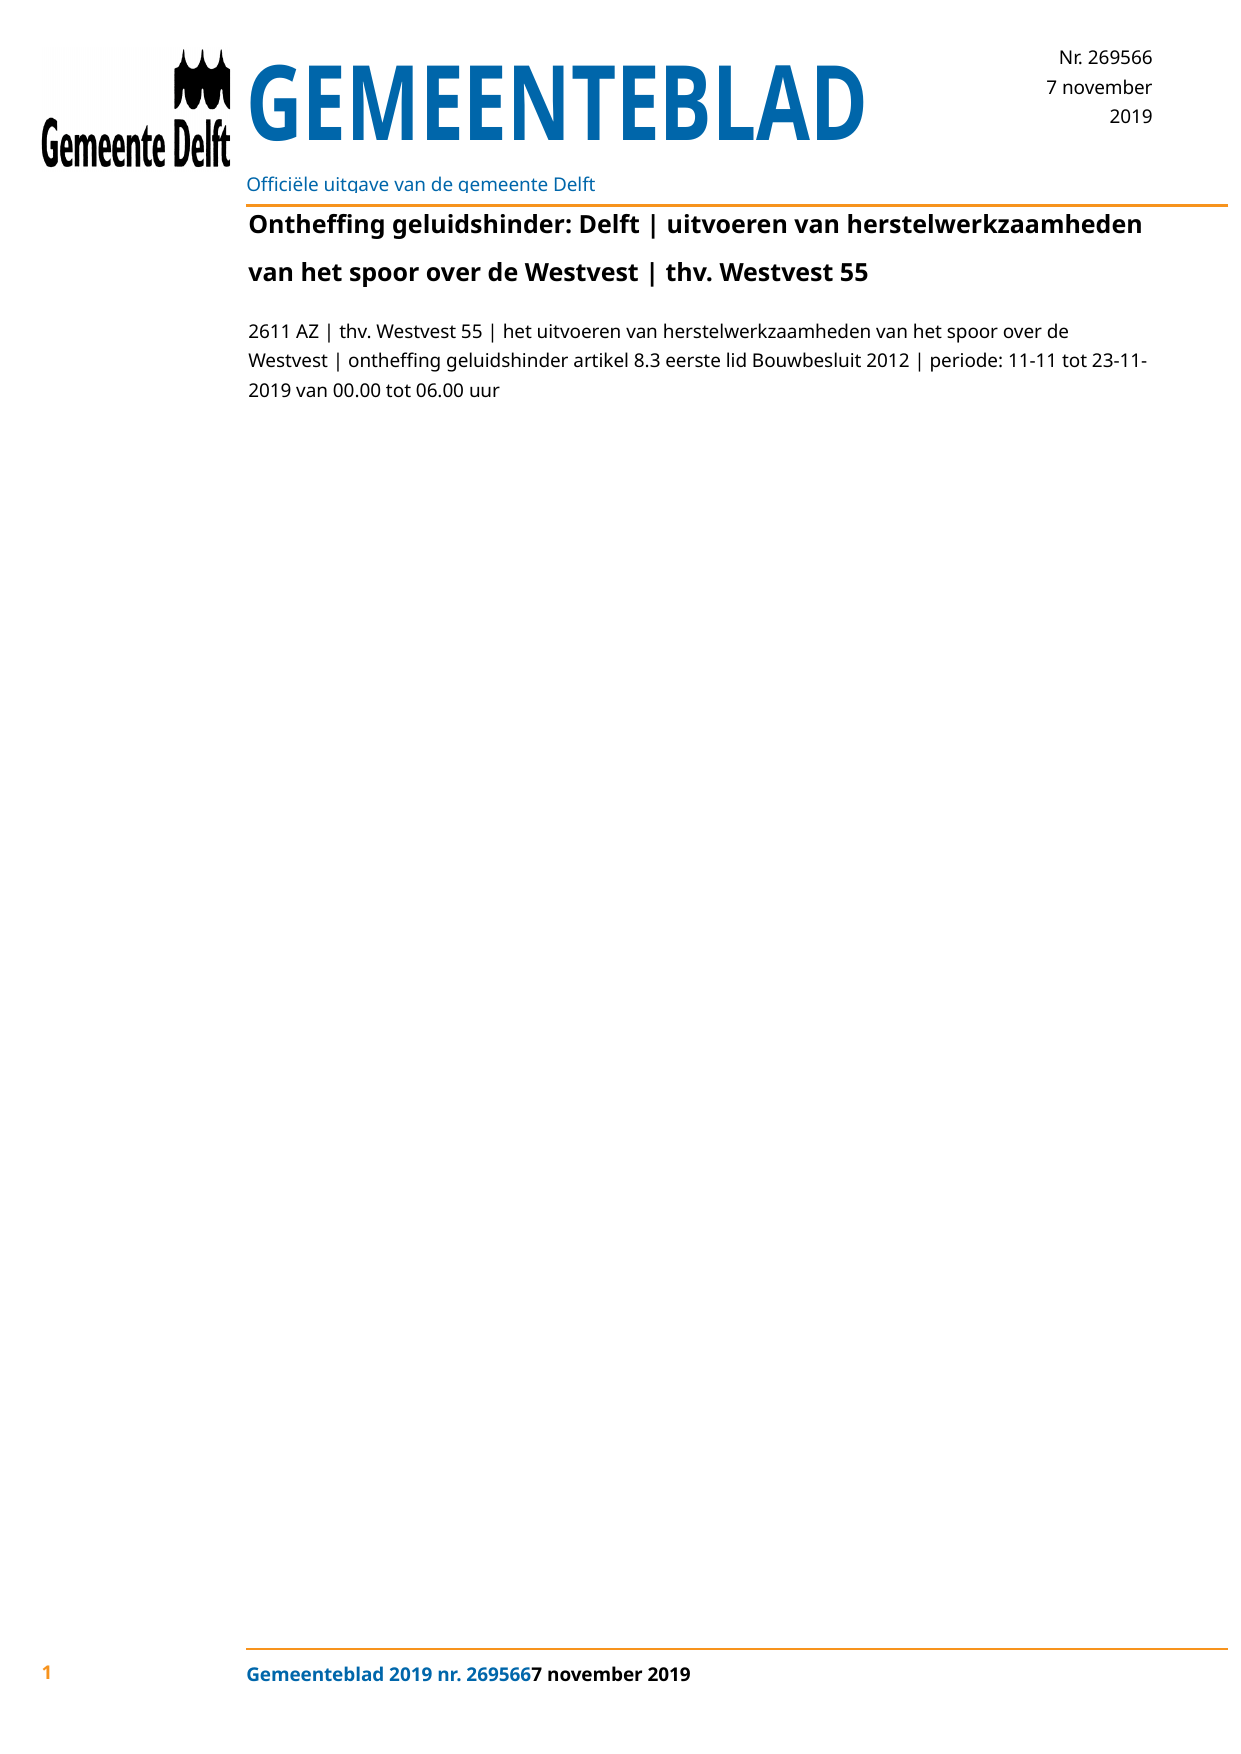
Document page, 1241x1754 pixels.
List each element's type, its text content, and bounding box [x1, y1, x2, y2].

text Ontheffing geluidshinder: Delft | uitvoeren van herstelwerkzaamheden van het spoor over de Westvest | thv. Westvest 55 [248, 207, 1152, 288]
text 2611 AZ | thv. Westvest 55 | het uitvoeren van herstelwerkzaamheden van het spoor over de Westvest | ontheffing geluidshinder artikel 8.3 eerste lid Bouwbesluit 2012 | periode: 11-11 tot 23-11-2019 van 00.00 tot 06.00 uur [248, 318, 1152, 403]
picture [41, 47, 231, 172]
